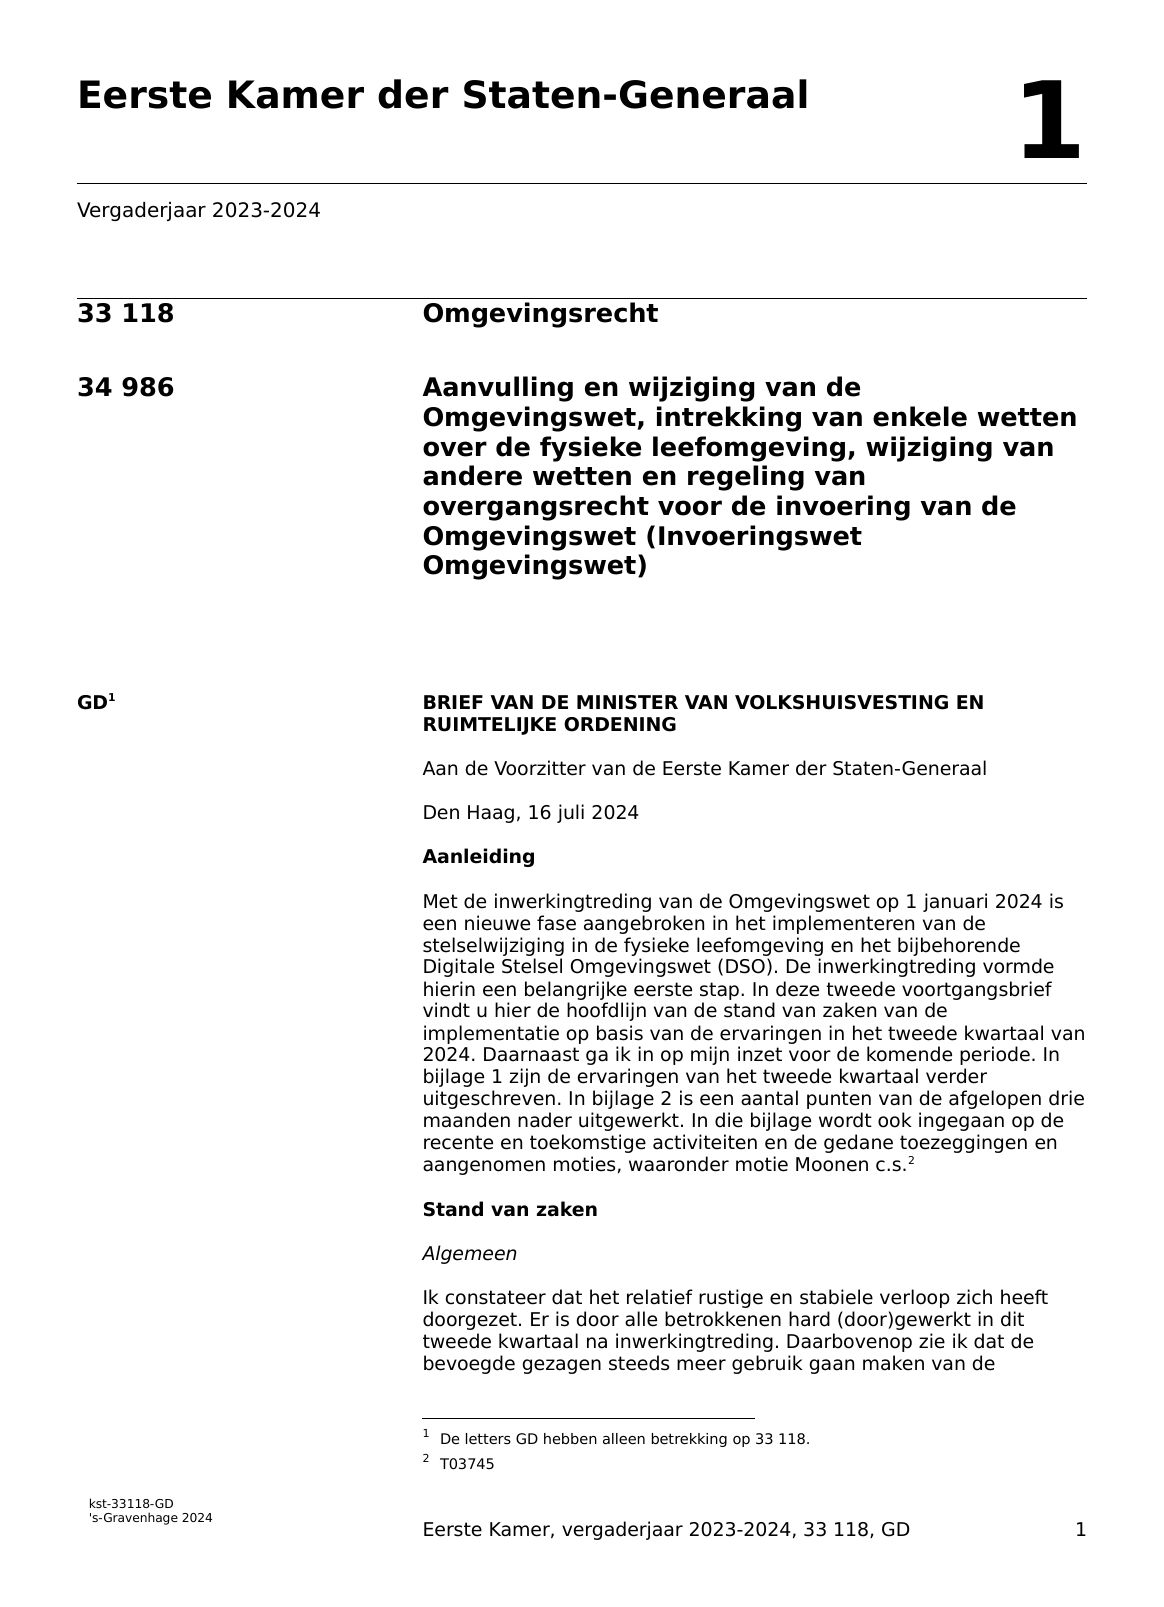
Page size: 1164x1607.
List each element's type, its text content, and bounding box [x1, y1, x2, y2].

text De letters GD hebben alleen betrekking op 33 118. [422, 1427, 1087, 1449]
subtitle GD BRIEF VAN DE MINISTER VAN VOLKSHUISVESTING EN RUIMTELIJKE ORDENING [77, 692, 1087, 736]
subtitle Algemeen [422, 1243, 1087, 1264]
subtitle Aanleiding [422, 846, 1087, 868]
subtitle Stand van zaken [422, 1198, 1087, 1220]
text 's-Gravenhage 2024 [88, 1511, 323, 1525]
table_cell Vergaderjaar 2023-2024 [77, 184, 1087, 298]
text Aan de Voorzitter van de Eerste Kamer der Staten-Generaal [422, 758, 1087, 780]
text T03745 [422, 1452, 1087, 1474]
table_header 1 [886, 59, 1087, 183]
text kst-33118-GD [88, 1497, 323, 1511]
text Den Haag, 16 juli 2024 [422, 802, 1087, 824]
subtitle 33 118 Omgevingsrecht [77, 299, 1087, 329]
table_header Eerste Kamer der Staten-Generaal [77, 59, 886, 183]
subtitle 34 986 Aanvulling en wijziging van de Omgevingswet, intrekking van enkele wetten over de fysieke leefomgeving, wijziging van andere wetten en regeling van overgangsrecht voor de invoering van de Omgevingswet (Invoeringswet Omgevingswet) [77, 373, 1087, 581]
text Met de inwerkingtreding van de Omgevingswet op 1 januari 2024 is een nieuwe fase aangebroken in het implementeren van de stelselwijziging in de fysieke leefomgeving en het bijbehorende Digitale Stelsel Omgevingswet (DSO). De inwerkingtreding vormde hierin een belangrijke eerste stap. In deze tweede voortgangsbrief vindt u hier de hoofdlijn van de stand van zaken van de implementatie op basis van de ervaringen in het tweede kwartaal van 2024. Daarnaast ga ik in op mijn inzet voor de komende periode. In bijlage 1 zijn de ervaringen van het tweede kwartaal verder uitgeschreven. In bijlage 2 is een aantal punten van de afgelopen drie maanden nader uitgewerkt. In die bijlage wordt ook ingegaan op de recente en toekomstige activiteiten en de gedane toezeggingen en aangenomen moties, waaronder motie Moonen c.s. [422, 891, 1087, 1176]
text Ik constateer dat het relatief rustige en stabiele verloop zich heeft doorgezet. Er is door alle betrokkenen hard (door)gewerkt in dit tweede kwartaal na inwerkingtreding. Daarbovenop zie ik dat de bevoegde gezagen steeds meer gebruik gaan maken van de [422, 1287, 1087, 1375]
